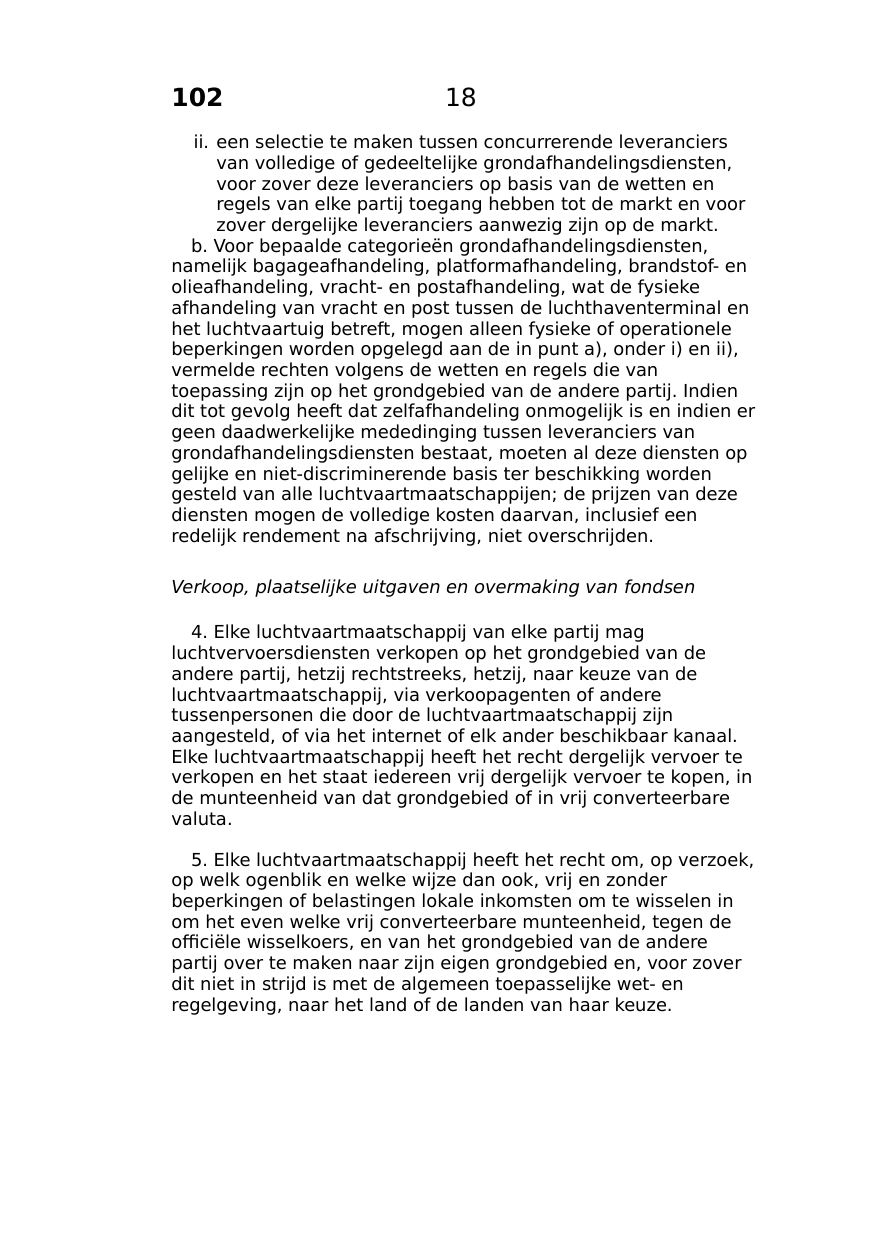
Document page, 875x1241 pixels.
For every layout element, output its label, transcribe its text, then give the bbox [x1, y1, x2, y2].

text 5. Elke luchtvaartmaatschappij heeft het recht om, op verzoek, op welk ogenblik en welke wijze dan ook, vrij en zonder beperkingen of belastingen lokale inkomsten om te wisselen in om het even welke vrij converteerbare munteenheid, tegen de officiële wisselkoers, en van het grondgebied van de andere partij over te maken naar zijn eigen grondgebied en, voor zover dit niet in strijd is met de algemeen toepasselijke wet- en regelgeving, naar het land of de landen van haar keuze. [171, 849, 756, 1015]
text ii. een selectie te maken tussen concurrerende leveranciers van volledige of gedeeltelijke grondafhandelingsdiensten, voor zover deze leveranciers op basis van de wetten en regels van elke partij toegang hebben tot de markt en voor zover dergelijke leveranciers aanwezig zijn op de markt. [171, 132, 756, 236]
subtitle Verkoop, plaatselijke uitgaven en overmaking van fondsen [171, 576, 756, 597]
text 4. Elke luchtvaartmaatschappij van elke partij mag luchtvervoersdiensten verkopen op het grondgebied van de andere partij, hetzij rechtstreeks, hetzij, naar keuze van de luchtvaartmaatschappij, via verkoopagenten of andere tussenpersonen die door de luchtvaartmaatschappij zijn aangesteld, of via het internet of elk ander beschikbaar kanaal. Elke luchtvaartmaatschappij heeft het recht dergelijk vervoer te verkopen en het staat iedereen vrij dergelijk vervoer te kopen, in de munteenheid van dat grondgebied of in vrij converteerbare valuta. [171, 622, 756, 829]
text b. Voor bepaalde categorieën grondafhandelingsdiensten, namelijk bagageafhandeling, platformafhandeling, brandstof- en olieafhandeling, vracht- en postafhandeling, wat de fysieke afhandeling van vracht en post tussen de luchthaventerminal en het luchtvaartuig betreft, mogen alleen fysieke of operationele beperkingen worden opgelegd aan de in punt a), onder i) en ii), vermelde rechten volgens de wetten en regels die van toepassing zijn op het grondgebied van de andere partij. Indien dit tot gevolg heeft dat zelfafhandeling onmogelijk is en indien er geen daadwerkelijke mededinging tussen leveranciers van grondafhandelingsdiensten bestaat, moeten al deze diensten op gelijke en niet-discriminerende basis ter beschikking worden gesteld van alle luchtvaartmaatschappijen; de prijzen van deze diensten mogen de volledige kosten daarvan, inclusief een redelijk rendement na afschrijving, niet overschrijden. [171, 236, 756, 546]
